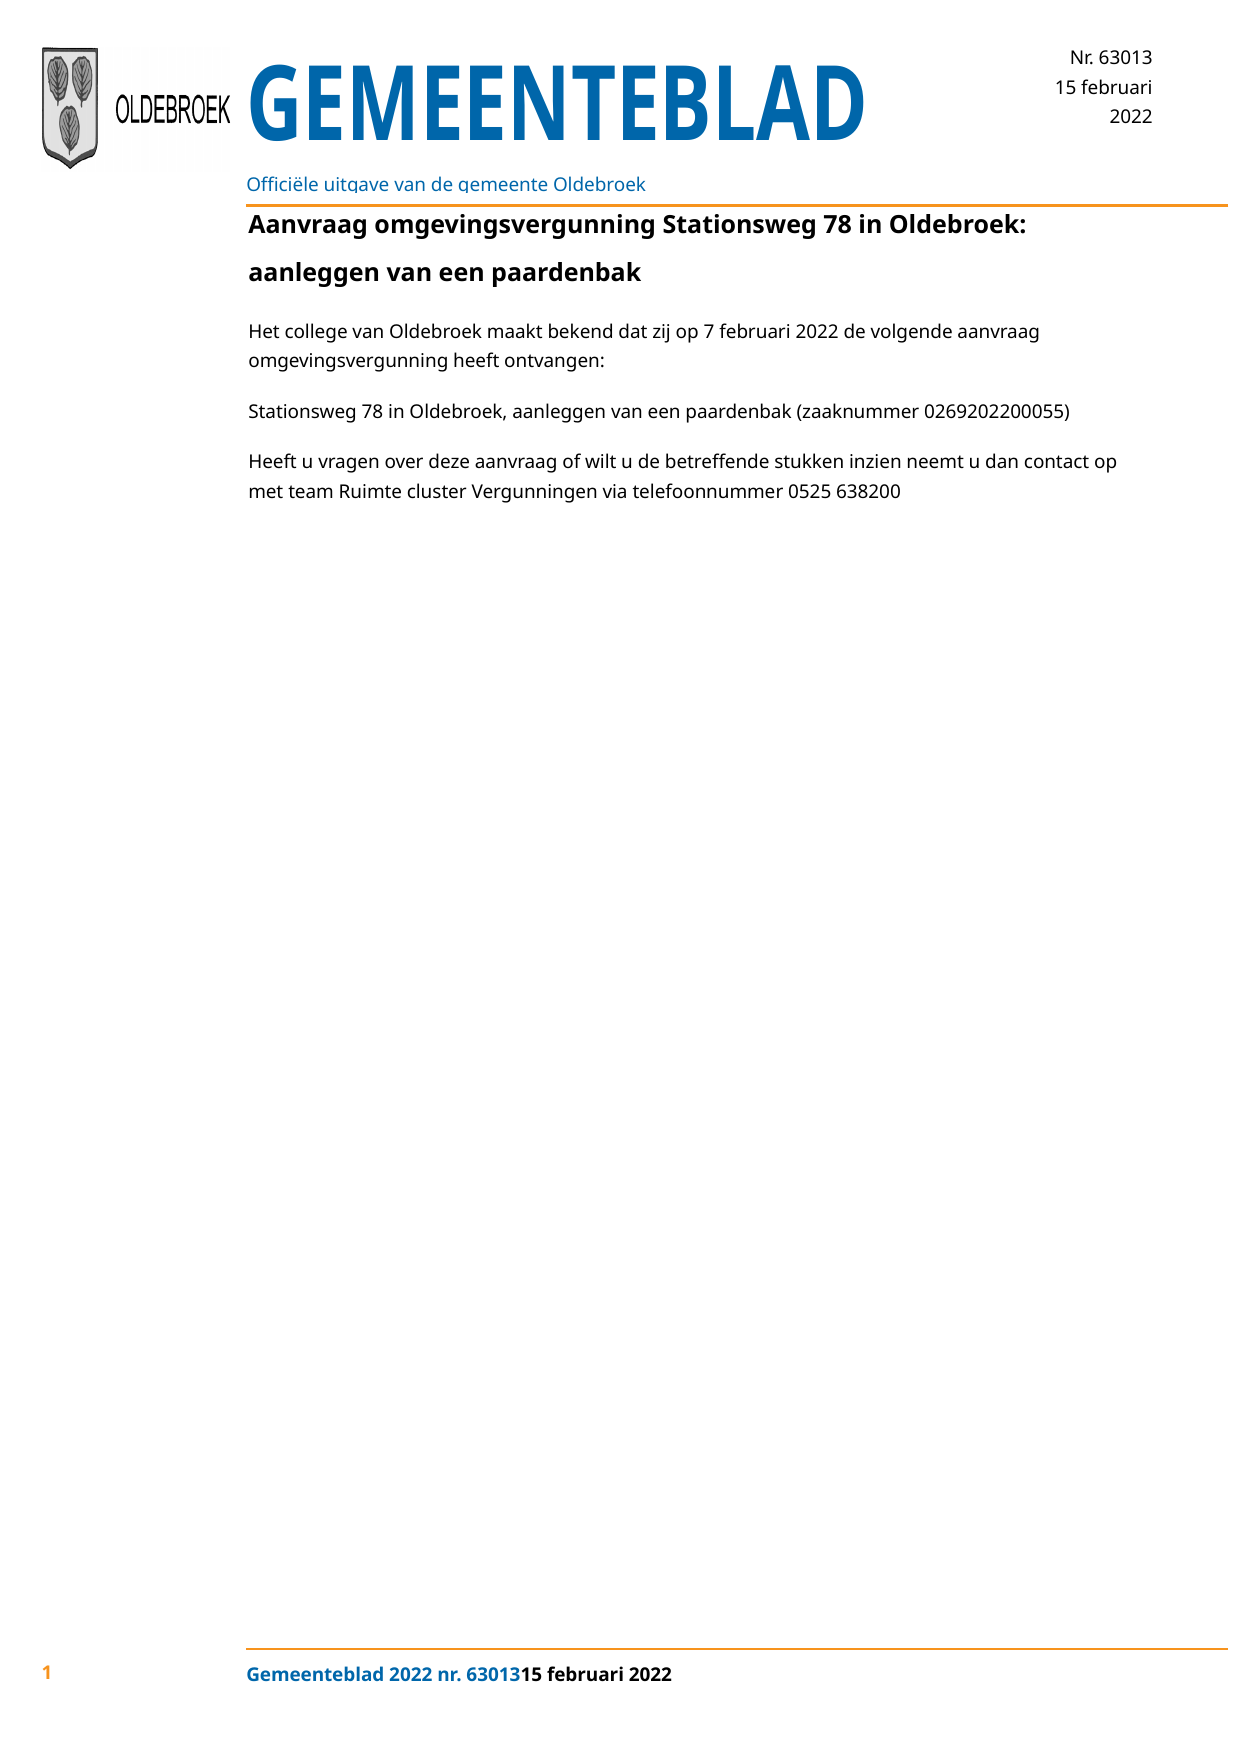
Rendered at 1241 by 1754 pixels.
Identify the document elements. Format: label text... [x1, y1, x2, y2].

text Aanvraag omgevingsvergunning Stationsweg 78 in Oldebroek: aanleggen van een paardenbak [248, 207, 1152, 288]
text Stationsweg 78 in Oldebroek, aanleggen van een paardenbak (zaaknummer 0269202200055) [248, 398, 1152, 424]
text Het college van Oldebroek maakt bekend dat zij op 7 februari 2022 de volgende aanvraag omgevingsvergunning heeft ontvangen: [248, 318, 1152, 373]
text Heeft u vragen over deze aanvraag of wilt u de betreffende stukken inzien neemt u dan contact op met team Ruimte cluster Vergunningen via telefoonnummer 0525 638200 [248, 448, 1152, 504]
picture [41, 47, 231, 172]
